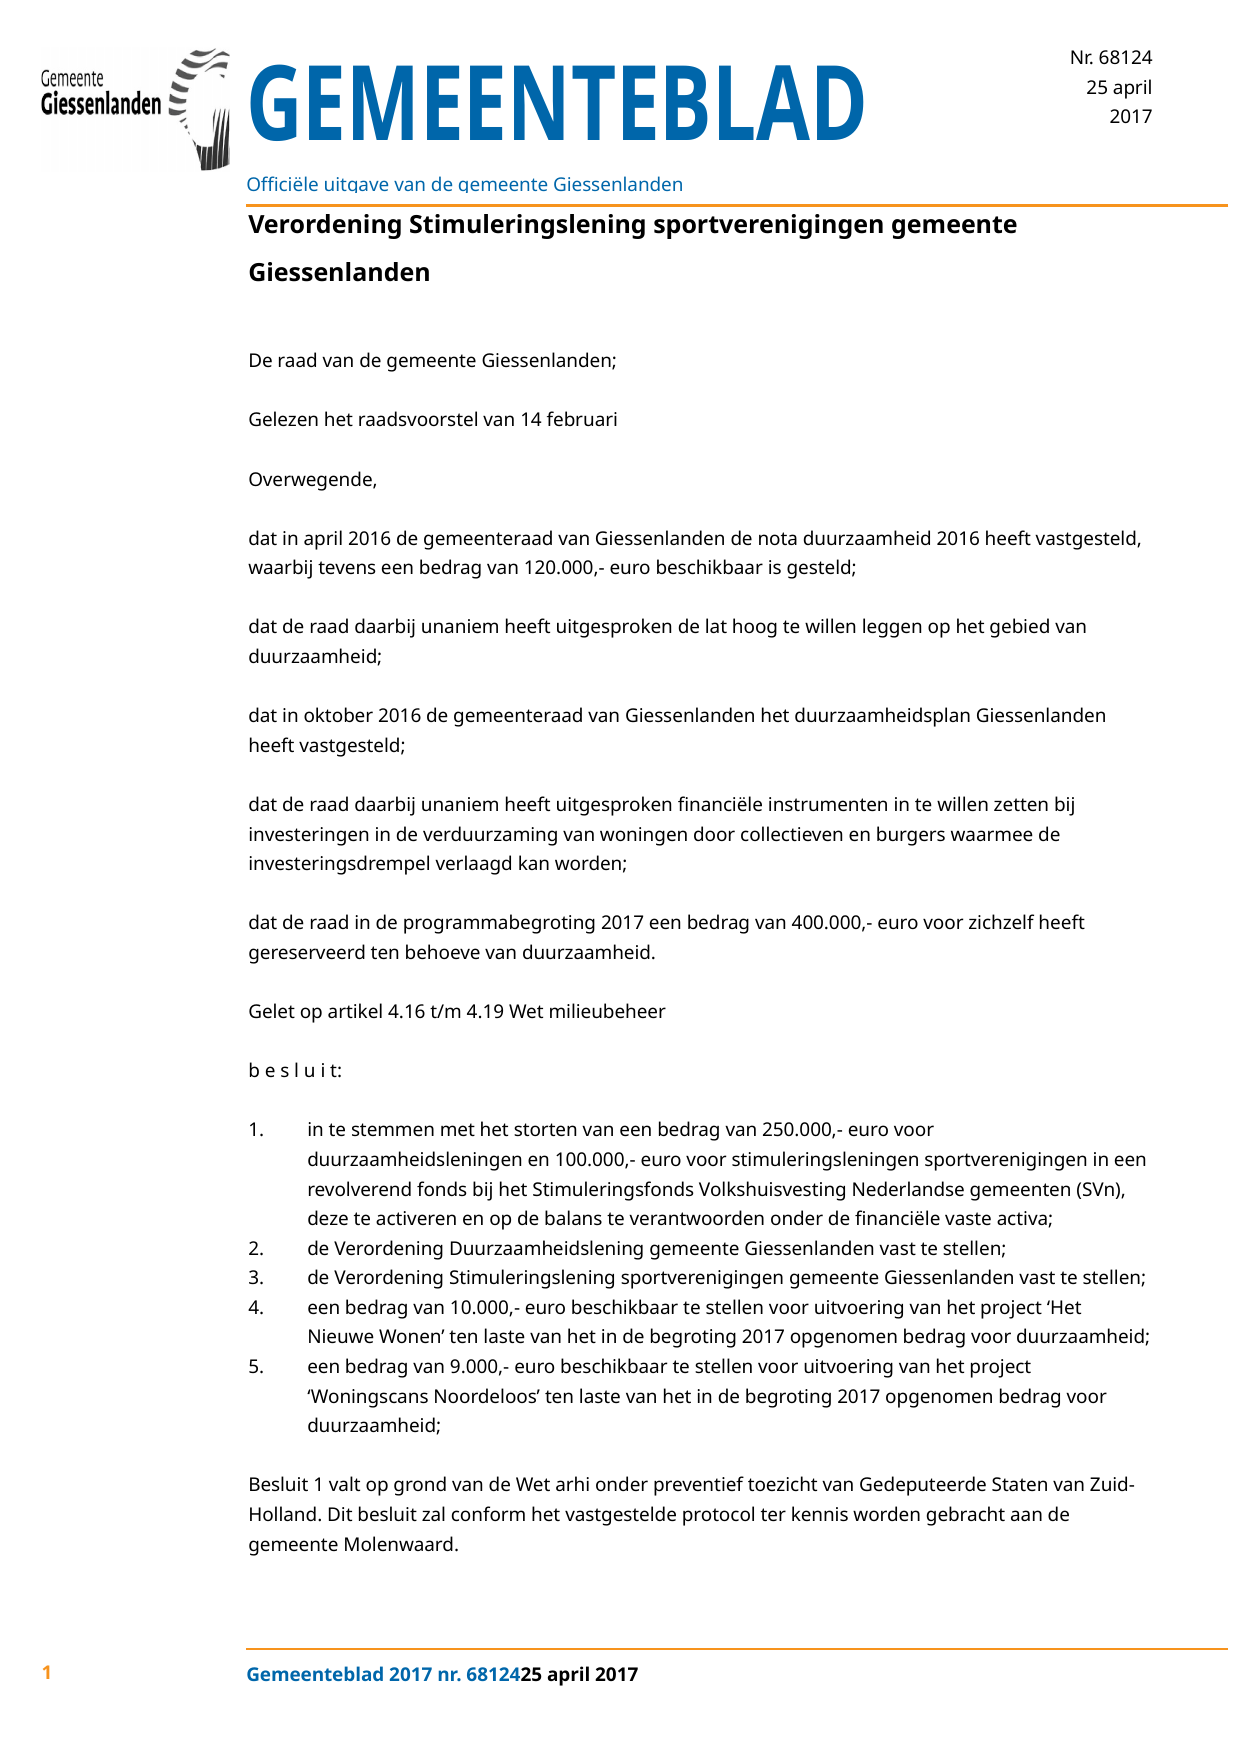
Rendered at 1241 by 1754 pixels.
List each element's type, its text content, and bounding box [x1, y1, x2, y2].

picture [41, 47, 231, 172]
text Verordening Stimuleringslening sportverenigingen gemeente Giessenlanden [248, 207, 1152, 288]
list in te stemmen met het storten van een bedrag van 250.000,- euro voor duurzaamheidsleningen en 100.000,- euro voor stimuleringsleningen sportverenigingen in een revolverend fonds bij het Stimuleringsfonds Volkshuisvesting Nederlandse gemeenten (SVn), deze te activeren en op de balans te verantwoorden onder de financiële vaste activa; [248, 1117, 1152, 1231]
text Besluit 1 valt op grond van de Wet arhi onder preventief toezicht van Gedeputeerde Staten van Zuid-Holland. Dit besluit zal conform het vastgestelde protocol ter kennis worden gebracht aan de gemeente Molenwaard. [248, 1472, 1152, 1557]
list de Verordening Stimuleringslening sportverenigingen gemeente Giessenlanden vast te stellen; [248, 1264, 1152, 1290]
text Gelezen het raadsvoorstel van 14 februari [248, 407, 1152, 432]
text b e s l u i t: [248, 1057, 1152, 1083]
text dat de raad in de programmabegroting 2017 een bedrag van 400.000,- euro voor zichzelf heeft gereserveerd ten behoeve van duurzaamheid. [248, 909, 1152, 965]
list een bedrag van 10.000,- euro beschikbaar te stellen voor uitvoering van het project ‘Het Nieuwe Wonen’ ten laste van het in de begroting 2017 opgenomen bedrag voor duurzaamheid; [248, 1294, 1152, 1349]
text dat in oktober 2016 de gemeenteraad van Giessenlanden het duurzaamheidsplan Giessenlanden heeft vastgesteld; [248, 702, 1152, 758]
list een bedrag van 9.000,- euro beschikbaar te stellen voor uitvoering van het project ‘Woningscans Noordeloos’ ten laste van het in de begroting 2017 opgenomen bedrag voor duurzaamheid; [248, 1353, 1152, 1438]
list de Verordening Duurzaamheidslening gemeente Giessenlanden vast te stellen; [248, 1235, 1152, 1261]
text dat de raad daarbij unaniem heeft uitgesproken de lat hoog te willen leggen op het gebied van duurzaamheid; [248, 614, 1152, 669]
text dat in april 2016 de gemeenteraad van Giessenlanden de nota duurzaamheid 2016 heeft vastgesteld, waarbij tevens een bedrag van 120.000,- euro beschikbaar is gesteld; [248, 525, 1152, 580]
text Overwegende, [248, 466, 1152, 492]
text Gelet op artikel 4.16 t/m 4.19 Wet milieubeheer [248, 998, 1152, 1024]
text dat de raad daarbij unaniem heeft uitgesproken financiële instrumenten in te willen zetten bij investeringen in de verduurzaming van woningen door collectieven en burgers waarmee de investeringsdrempel verlaagd kan worden; [248, 791, 1152, 876]
text De raad van de gemeente Giessenlanden; [248, 347, 1152, 373]
